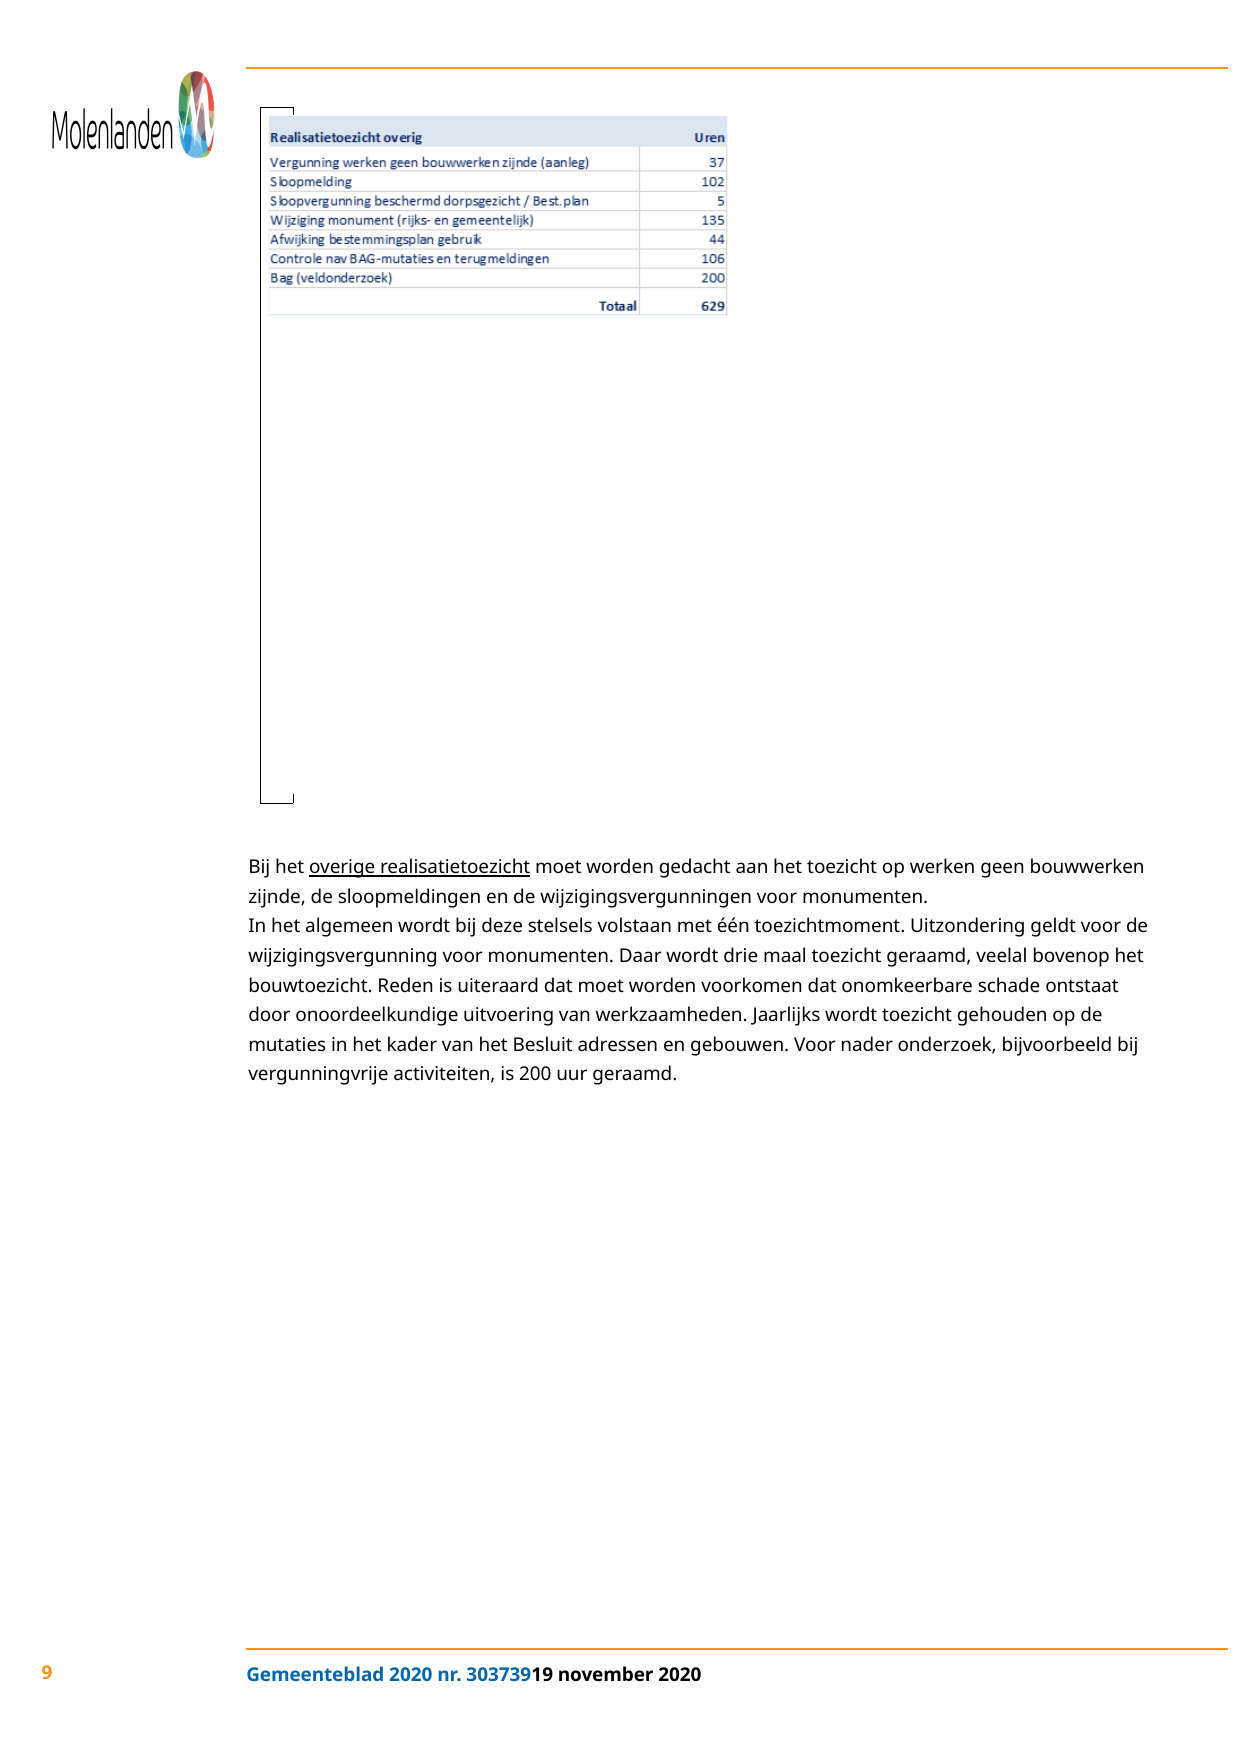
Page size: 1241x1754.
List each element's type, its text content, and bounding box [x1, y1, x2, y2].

text In het algemeen wordt bij deze stelsels volstaan met één toezichtmoment. Uitzondering geldt voor de wijzigingsvergunning voor monumenten. Daar wordt drie maal toezicht geraamd, veelal bovenop het bouwtoezicht. Reden is uiteraard dat moet worden voorkomen dat onomkeerbare schade ontstaat door onoordeelkundige uitvoering van werkzaamheden. Jaarlijks wordt toezicht gehouden op de mutaties in het kader van het Besluit adressen en gebouwen. Voor nader onderzoek, bijvoorbeeld bij vergunningvrije activiteiten, is 200 uur geraamd. [248, 913, 1152, 1086]
picture [268, 115, 1173, 794]
text Bij het overige realisatietoezicht moet worden gedacht aan het toezicht op werken geen bouwwerken zijnde, de sloopmeldingen en de wijzigingsvergunningen voor monumenten. [248, 853, 1152, 909]
picture [41, 47, 231, 172]
